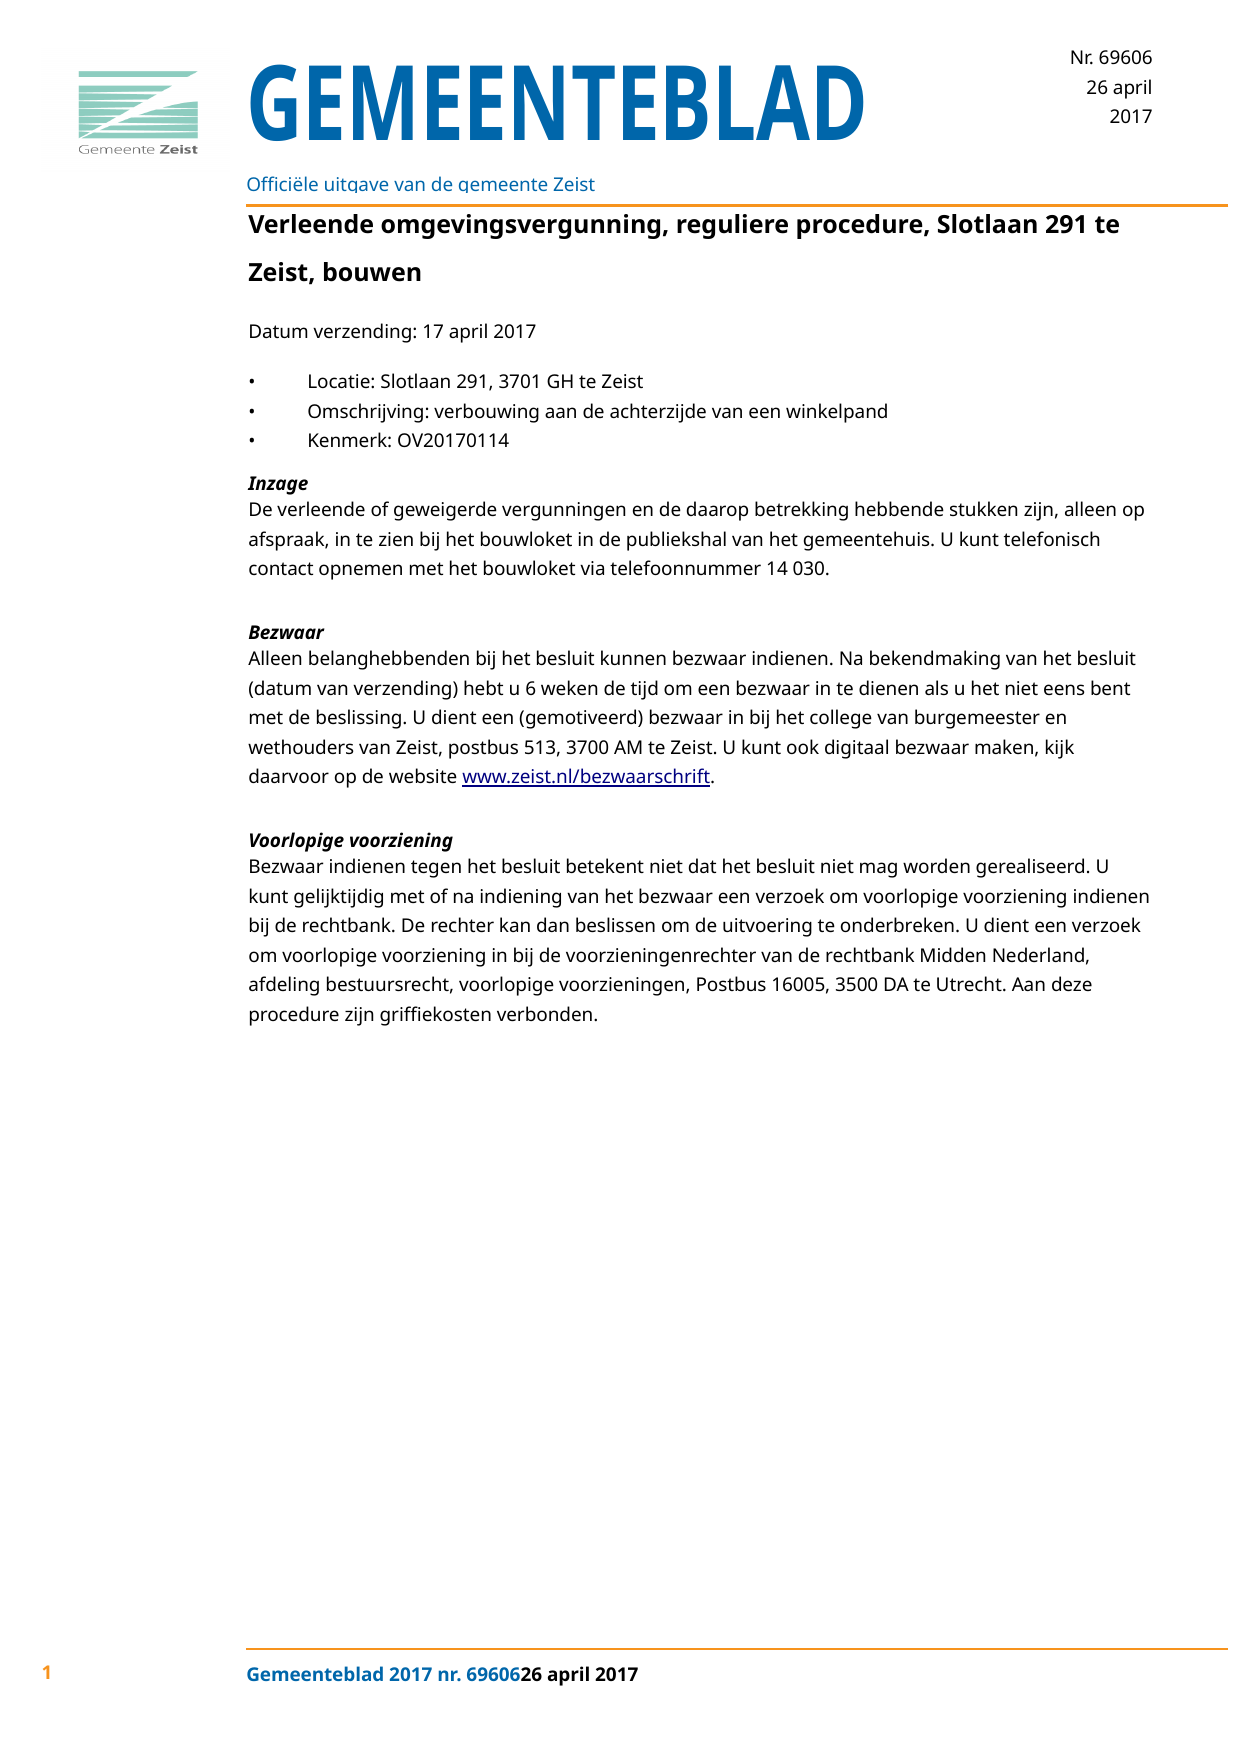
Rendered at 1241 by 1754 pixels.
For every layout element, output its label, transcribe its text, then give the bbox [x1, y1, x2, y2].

text Inzage [248, 471, 1152, 496]
text Datum verzending: 17 april 2017 [248, 318, 1152, 344]
text Verleende omgevingsvergunning, reguliere procedure, Slotlaan 291 te Zeist, bouwen [248, 207, 1152, 288]
text Bezwaar indienen tegen het besluit betekent niet dat het besluit niet mag worden gerealiseerd. U kunt gelijktijdig met of na indiening van het bezwaar een verzoek om voorlopige voorziening indienen bij de rechtbank. De rechter kan dan beslissen om de uitvoering te onderbreken. U dient een verzoek om voorlopige voorziening in bij de voorzieningenrechter van de rechtbank Midden Nederland, afdeling bestuursrecht, voorlopige voorzieningen, Postbus 16005, 3500 DA te Utrecht. Aan deze procedure zijn griffiekosten verbonden. [248, 853, 1152, 1027]
text Bezwaar [248, 619, 1152, 645]
list Kenmerk: OV20170114 [248, 427, 1152, 453]
picture [41, 47, 231, 172]
list Locatie: Slotlaan 291, 3701 GH te Zeist [248, 368, 1152, 394]
text Alleen belanghebbenden bij het besluit kunnen bezwaar indienen. Na bekendmaking van het besluit (datum van verzending) hebt u 6 weken de tijd om een bezwaar in te dienen als u het niet eens bent met de beslissing. U dient een (gemotiveerd) bezwaar in bij het college van burgemeester en wethouders van Zeist, postbus 513, 3700 AM te Zeist. U kunt ook digitaal bezwaar maken, kijk daarvoor op de website www.zeist.nl/bezwaarschrift. [248, 645, 1152, 789]
list Omschrijving: verbouwing aan de achterzijde van een winkelpand [248, 398, 1152, 424]
text Voorlopige voorziening [248, 827, 1152, 853]
text De verleende of geweigerde vergunningen en de daarop betrekking hebbende stukken zijn, alleen op afspraak, in te zien bij het bouwloket in de publiekshal van het gemeentehuis. U kunt telefonisch contact opnemen met het bouwloket via telefoonnummer 14 030. [248, 496, 1152, 581]
